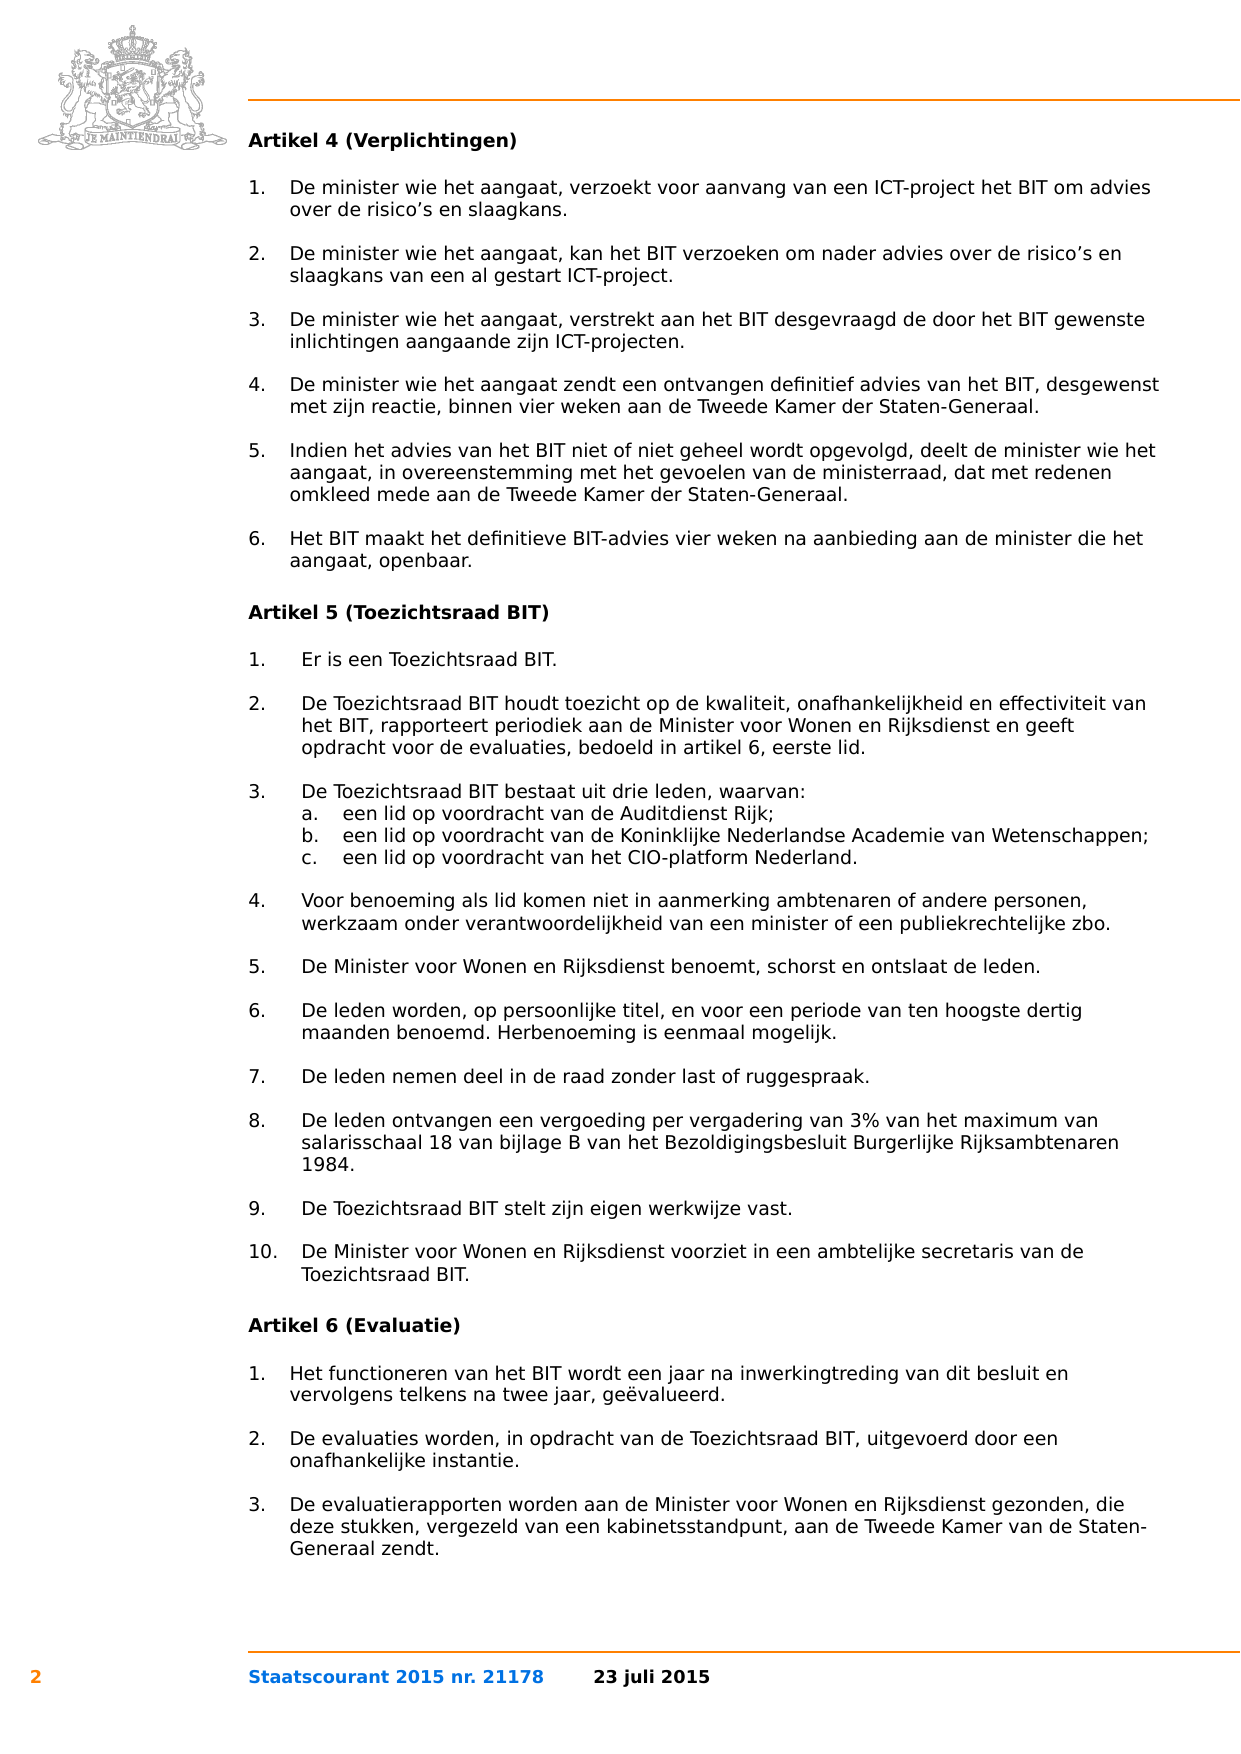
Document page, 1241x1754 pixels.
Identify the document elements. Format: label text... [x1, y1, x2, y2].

text 6. De leden worden, op persoonlijke titel, en voor een periode van ten hoogste dertig maanden benoemd. Herbenoeming is eenmaal mogelijk. [248, 1000, 1163, 1044]
text 2. De minister wie het aangaat, kan het BIT verzoeken om nader advies over de risico’s en slaagkans van een al gestart ICT-project. [248, 243, 1163, 287]
text 3. De Toezichtsraad BIT bestaat uit drie leden, waarvan: [248, 781, 1163, 803]
text 2. De Toezichtsraad BIT houdt toezicht op de kwaliteit, onafhankelijkheid en effectiviteit van het BIT, rapporteert periodiek aan de Minister voor Wonen en Rijksdienst en geeft opdracht voor de evaluaties, bedoeld in artikel 6, eerste lid. [248, 693, 1163, 759]
text 4. De minister wie het aangaat zendt een ontvangen definitief advies van het BIT, desgewenst met zijn reactie, binnen vier weken aan de Tweede Kamer der Staten-Generaal. [248, 374, 1163, 418]
subtitle Artikel 4 (Verplichtingen) [248, 130, 1163, 152]
text 1. Er is een Toezichtsraad BIT. [248, 649, 1163, 671]
text 8. De leden ontvangen een vergoeding per vergadering van 3% van het maximum van salarisschaal 18 van bijlage B van het Bezoldigingsbesluit Burgerlijke Rijksambtenaren 1984. [248, 1110, 1163, 1176]
subtitle Artikel 5 (Toezichtsraad BIT) [248, 602, 1163, 624]
text 6. Het BIT maakt het definitieve BIT-advies vier weken na aanbieding aan de minister die het aangaat, openbaar. [248, 528, 1163, 572]
text 1. De minister wie het aangaat, verzoekt voor aanvang van een ICT-project het BIT om advies over de risico’s en slaagkans. [248, 177, 1163, 221]
text a. een lid op voordracht van de Auditdienst Rijk; [301, 803, 1163, 824]
text 9. De Toezichtsraad BIT stelt zijn eigen werkwijze vast. [248, 1198, 1163, 1219]
subtitle Artikel 6 (Evaluatie) [248, 1315, 1163, 1337]
text 10. De Minister voor Wonen en Rijksdienst voorziet in een ambtelijke secretaris van de Toezichtsraad BIT. [248, 1241, 1163, 1285]
text 7. De leden nemen deel in de raad zonder last of ruggespraak. [248, 1066, 1163, 1088]
text 5. De Minister voor Wonen en Rijksdienst benoemt, schorst en ontslaat de leden. [248, 956, 1163, 978]
text 2. De evaluaties worden, in opdracht van de Toezichtsraad BIT, uitgevoerd door een onafhankelijke instantie. [248, 1428, 1163, 1472]
picture [38, 25, 227, 150]
text 3. De minister wie het aangaat, verstrekt aan het BIT desgevraagd de door het BIT gewenste inlichtingen aangaande zijn ICT-projecten. [248, 308, 1163, 352]
text 3. De evaluatierapporten worden aan de Minister voor Wonen en Rijksdienst gezonden, die deze stukken, vergezeld van een kabinetsstandpunt, aan de Tweede Kamer van de Staten-Generaal zendt. [248, 1494, 1163, 1560]
text b. een lid op voordracht van de Koninklijke Nederlandse Academie van Wetenschappen; [301, 824, 1163, 847]
text 5. Indien het advies van het BIT niet of niet geheel wordt opgevolgd, deelt de minister wie het aangaat, in overeenstemming met het gevoelen van de ministerraad, dat met redenen omkleed mede aan de Tweede Kamer der Staten-Generaal. [248, 440, 1163, 506]
text 1. Het functioneren van het BIT wordt een jaar na inwerkingtreding van dit besluit en vervolgens telkens na twee jaar, geëvalueerd. [248, 1362, 1163, 1406]
text 4. Voor benoeming als lid komen niet in aanmerking ambtenaren of andere personen, werkzaam onder verantwoordelijkheid van een minister of een publiekrechtelijke zbo. [248, 890, 1163, 934]
text c. een lid op voordracht van het CIO-platform Nederland. [301, 847, 1163, 868]
